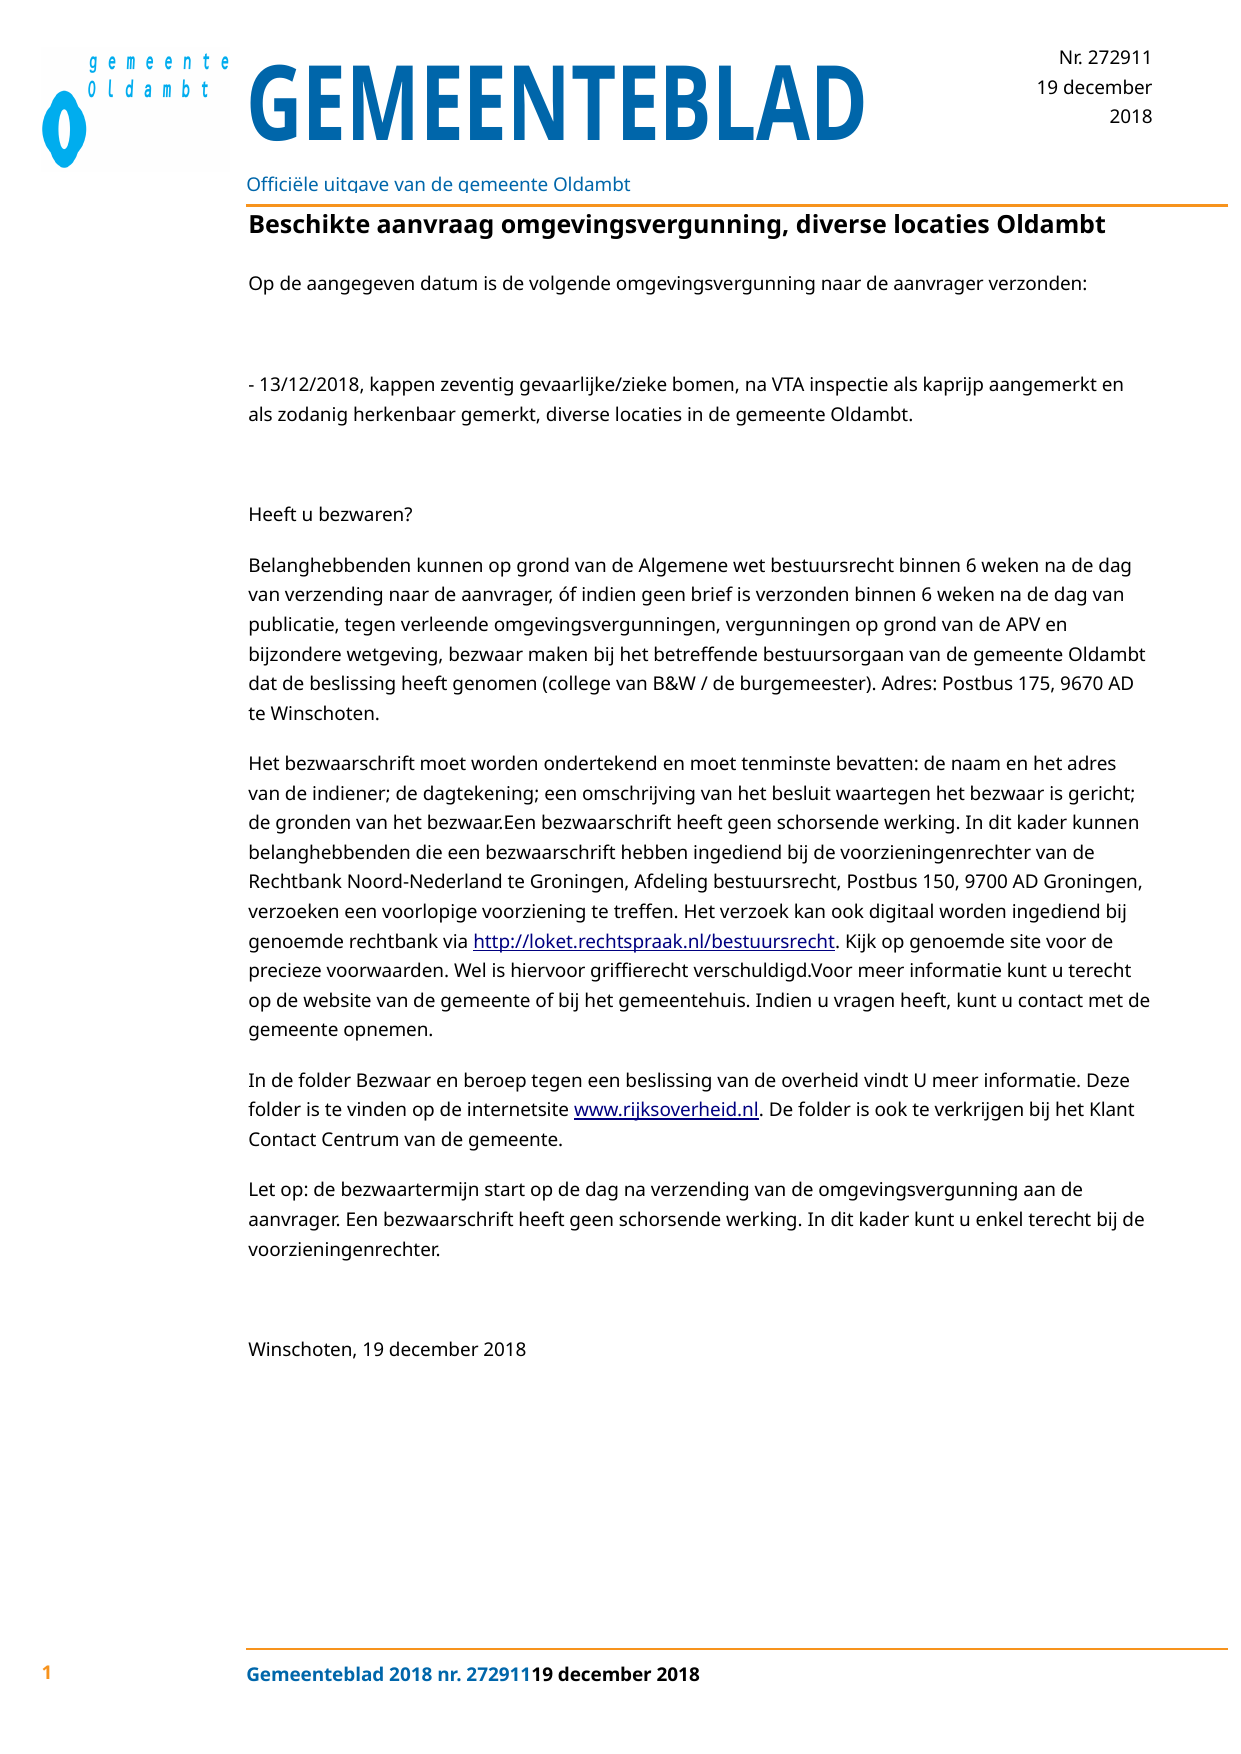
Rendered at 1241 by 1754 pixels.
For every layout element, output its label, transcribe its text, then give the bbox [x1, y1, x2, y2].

text Het bezwaarschrift moet worden ondertekend en moet tenminste bevatten: de naam en het adres van de indiener; de dagtekening; een omschrijving van het besluit waartegen het bezwaar is gericht; de gronden van het bezwaar.Een bezwaarschrift heeft geen schorsende werking. In dit kader kunnen belanghebbenden die een bezwaarschrift hebben ingediend bij de voorzieningenrechter van de Rechtbank Noord-Nederland te Groningen, Afdeling bestuursrecht, Postbus 150, 9700 AD Groningen, verzoeken een voorlopige voorziening te treffen. Het verzoek kan ook digitaal worden ingediend bij genoemde rechtbank via http://loket.rechtspraak.nl/bestuursrecht. Kijk op genoemde site voor de precieze voorwaarden. Wel is hiervoor griffierecht verschuldigd.Voor meer informatie kunt u terecht op de website van de gemeente of bij het gemeentehuis. Indien u vragen heeft, kunt u contact met de gemeente opnemen. [248, 750, 1152, 1042]
text Op de aangegeven datum is de volgende omgevingsvergunning naar de aanvrager verzonden: [248, 270, 1152, 296]
text Beschikte aanvraag omgevingsvergunning, diverse locaties Oldambt [248, 207, 1152, 241]
text Let op: de bezwaartermijn start op de dag na verzending van de omgevingsvergunning aan de aanvrager. Een bezwaarschrift heeft geen schorsende werking. In dit kader kunt u enkel terecht bij de voorzieningenrechter. [248, 1177, 1152, 1261]
picture [41, 47, 231, 172]
text Winschoten, 19 december 2018 [248, 1337, 1152, 1362]
text Heeft u bezwaren? [248, 502, 1152, 527]
text Belanghebbenden kunnen op grond van de Algemene wet bestuursrecht binnen 6 weken na de dag van verzending naar de aanvrager, óf indien geen brief is verzonden binnen 6 weken na de dag van publicatie, tegen verleende omgevingsvergunningen, vergunningen op grond van de APV en bijzondere wetgeving, bezwaar maken bij het betreffende bestuursorgaan van de gemeente Oldambt dat de beslissing heeft genomen (college van B&W / de burgemeester). Adres: Postbus 175, 9670 AD te Winschoten. [248, 552, 1152, 726]
text In de folder Bezwaar en beroep tegen een beslissing van de overheid vindt U meer informatie. Deze folder is te vinden op de internetsite www.rijksoverheid.nl. De folder is ook te verkrijgen bij het Klant Contact Centrum van de gemeente. [248, 1067, 1152, 1152]
text - 13/12/2018, kappen zeventig gevaarlijke/zieke bomen, na VTA inspectie als kaprijp aangemerkt en als zodanig herkenbaar gemerkt, diverse locaties in de gemeente Oldambt. [248, 371, 1152, 426]
